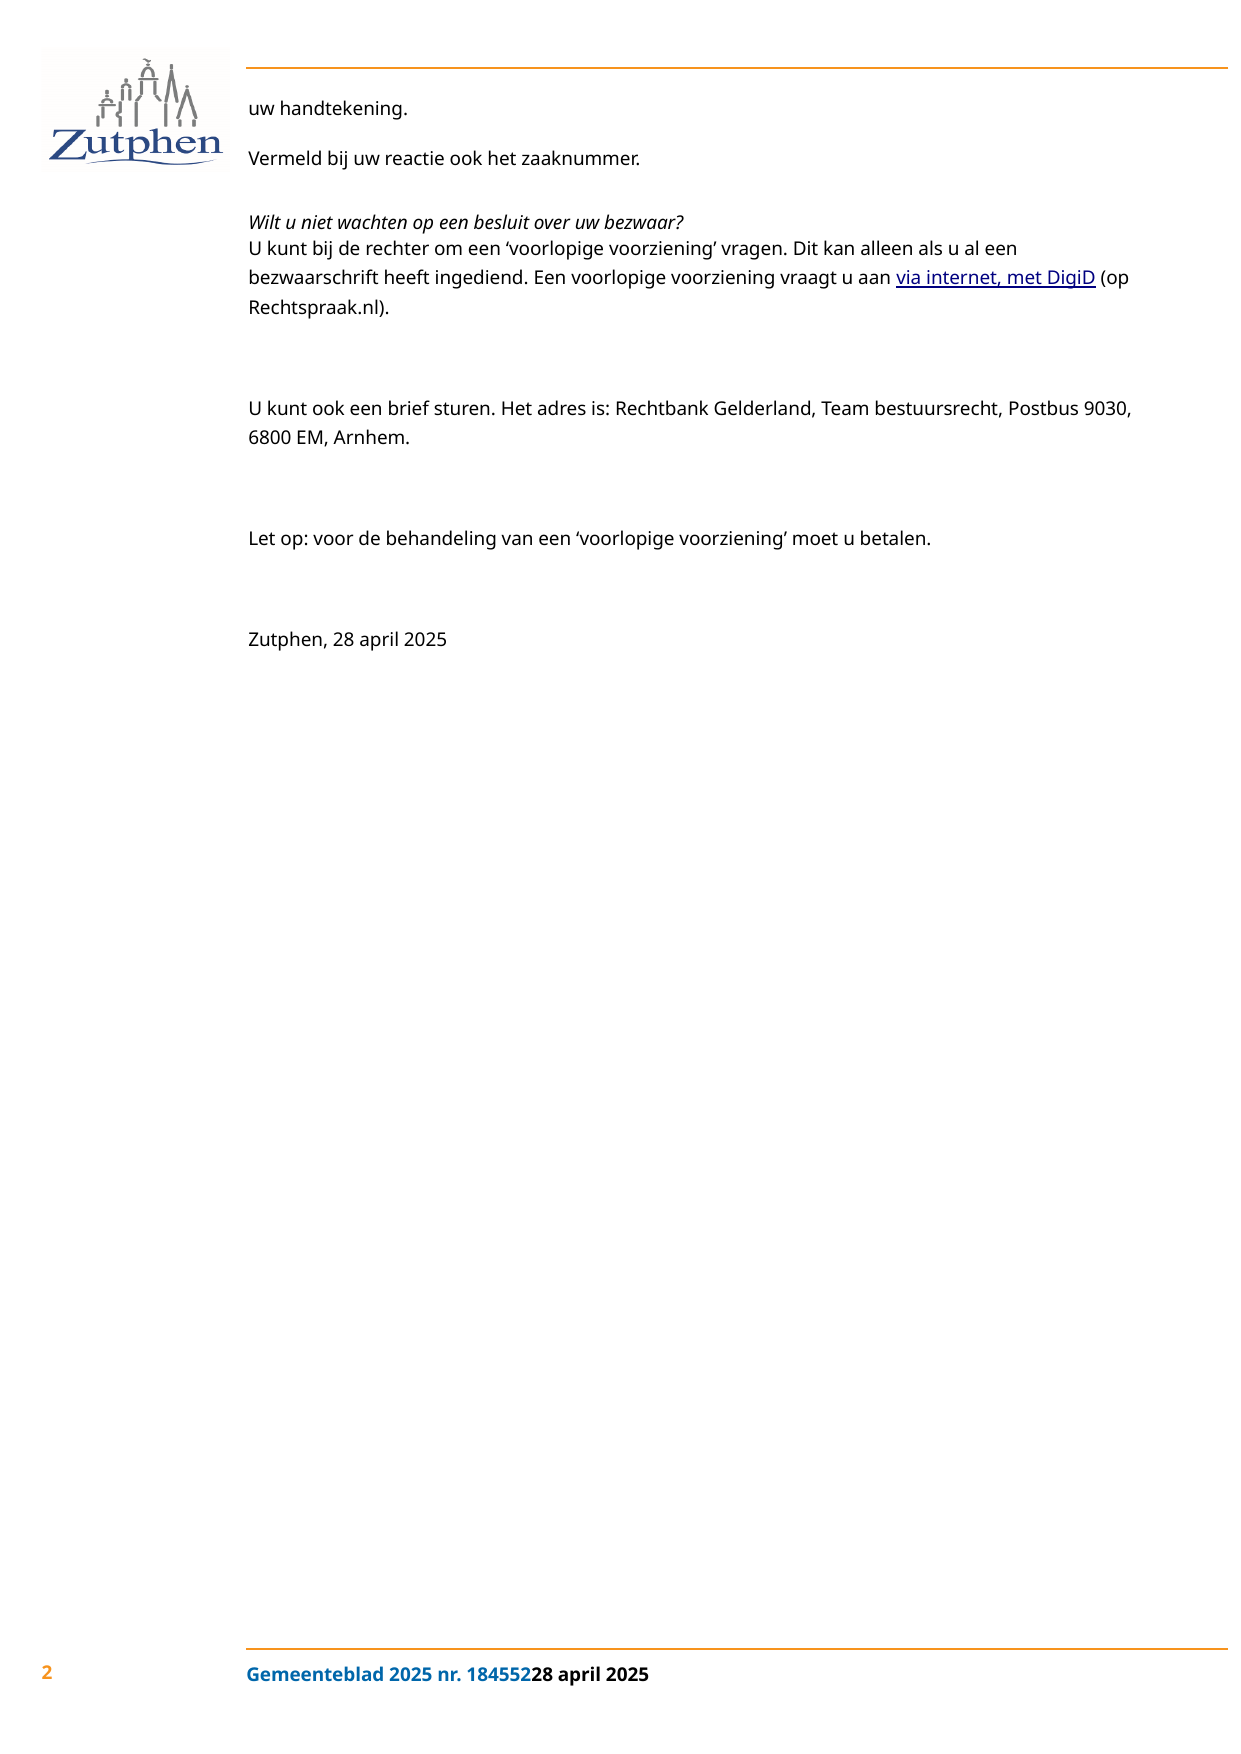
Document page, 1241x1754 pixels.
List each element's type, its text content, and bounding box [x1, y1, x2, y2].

text Zutphen, 28 april 2025 [248, 626, 1152, 652]
text U kunt bij de rechter om een ‘voorlopige voorziening’ vragen. Dit kan alleen als u al een bezwaarschrift heeft ingediend. Een voorlopige voorziening vraagt u aan via internet, met DigiD (op Rechtspraak.nl). [248, 235, 1152, 320]
text U kunt ook een brief sturen. Het adres is: Rechtbank Gelderland, Team bestuursrecht, Postbus 9030, 6800 EM, Arnhem. [248, 395, 1152, 450]
text Vermeld bij uw reactie ook het zaaknummer. [248, 145, 1152, 171]
text Let op: voor de behandeling van een ‘voorlopige voorziening’ moet u betalen. [248, 525, 1152, 551]
text uw handtekening. [248, 95, 1152, 121]
picture [41, 47, 231, 172]
text Wilt u niet wachten op een besluit over uw bezwaar? [248, 209, 1152, 235]
